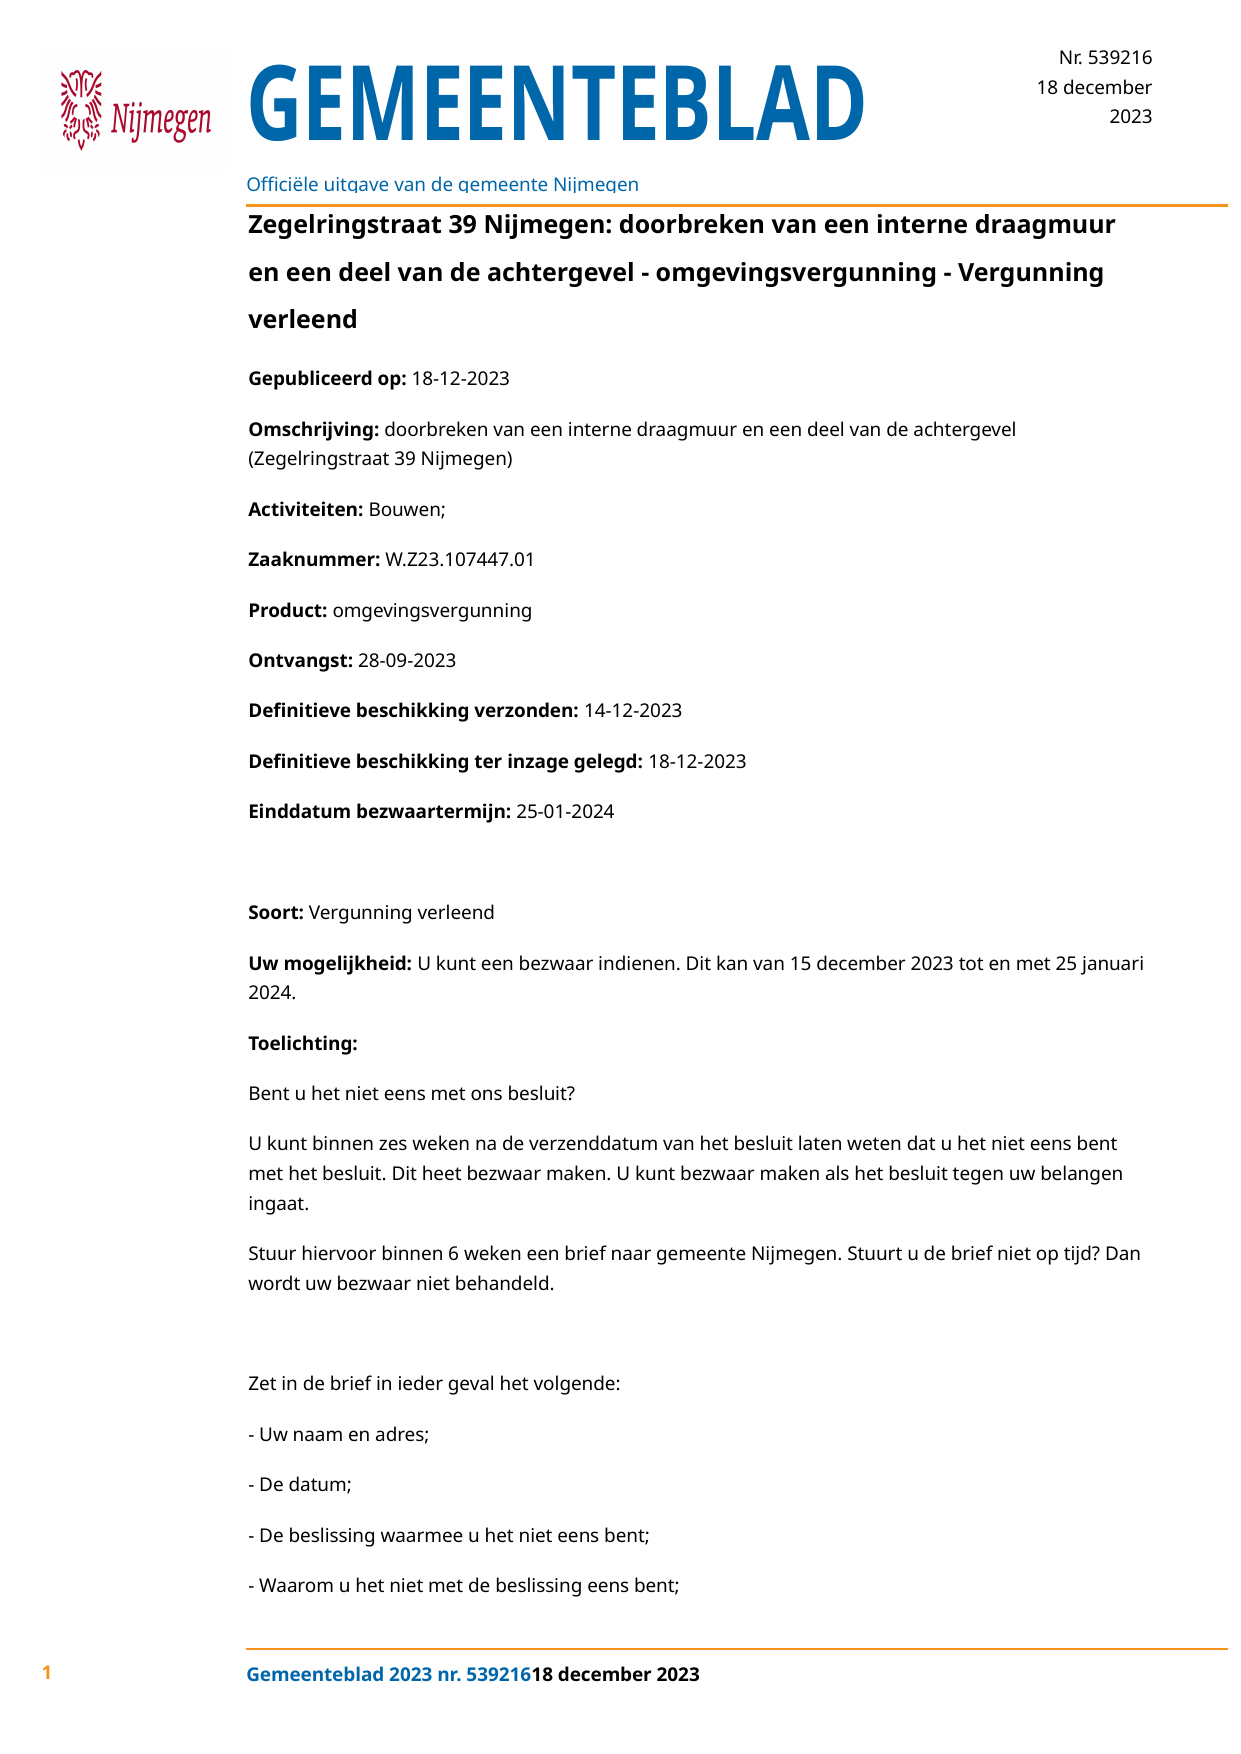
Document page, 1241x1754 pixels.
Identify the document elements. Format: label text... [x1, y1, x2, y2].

picture [41, 47, 231, 172]
text Toelichting: [248, 1030, 1152, 1055]
text Ontvangst: 28-09-2023 [248, 647, 1152, 673]
text Gepubliceerd op: 18-12-2023 [248, 366, 1152, 391]
text - De datum; [248, 1471, 1152, 1497]
text Activiteiten: Bouwen; [248, 496, 1152, 522]
text Einddatum bezwaartermijn: 25-01-2024 [248, 798, 1152, 824]
text Soort: Vergunning verleend [248, 899, 1152, 925]
text Zegelringstraat 39 Nijmegen: doorbreken van een interne draagmuur en een deel van de achtergevel - omgevingsvergunning - Vergunning verleend [248, 207, 1152, 336]
text Definitieve beschikking ter inzage gelegd: 18-12-2023 [248, 748, 1152, 774]
text Zet in de brief in ieder geval het volgende: [248, 1371, 1152, 1396]
text Zaaknummer: W.Z23.107447.01 [248, 546, 1152, 572]
text Bent u het niet eens met ons besluit? [248, 1080, 1152, 1106]
text - Uw naam en adres; [248, 1421, 1152, 1447]
text - De beslissing waarmee u het niet eens bent; [248, 1522, 1152, 1547]
text Uw mogelijkheid: U kunt een bezwaar indienen. Dit kan van 15 december 2023 tot en met 25 januari 2024. [248, 950, 1152, 1005]
text - Waarom u het niet met de beslissing eens bent; [248, 1572, 1152, 1598]
text Omschrijving: doorbreken van een interne draagmuur en een deel van de achtergevel (Zegelringstraat 39 Nijmegen) [248, 416, 1152, 471]
text U kunt binnen zes weken na de verzenddatum van het besluit laten weten dat u het niet eens bent met het besluit. Dit heet bezwaar maken. U kunt bezwaar maken als het besluit tegen uw belangen ingaat. [248, 1131, 1152, 1215]
text Definitieve beschikking verzonden: 14-12-2023 [248, 698, 1152, 723]
text Stuur hiervoor binnen 6 weken een brief naar gemeente Nijmegen. Stuurt u de brief niet op tijd? Dan wordt uw bezwaar niet behandeld. [248, 1240, 1152, 1295]
text Product: omgevingsvergunning [248, 597, 1152, 622]
